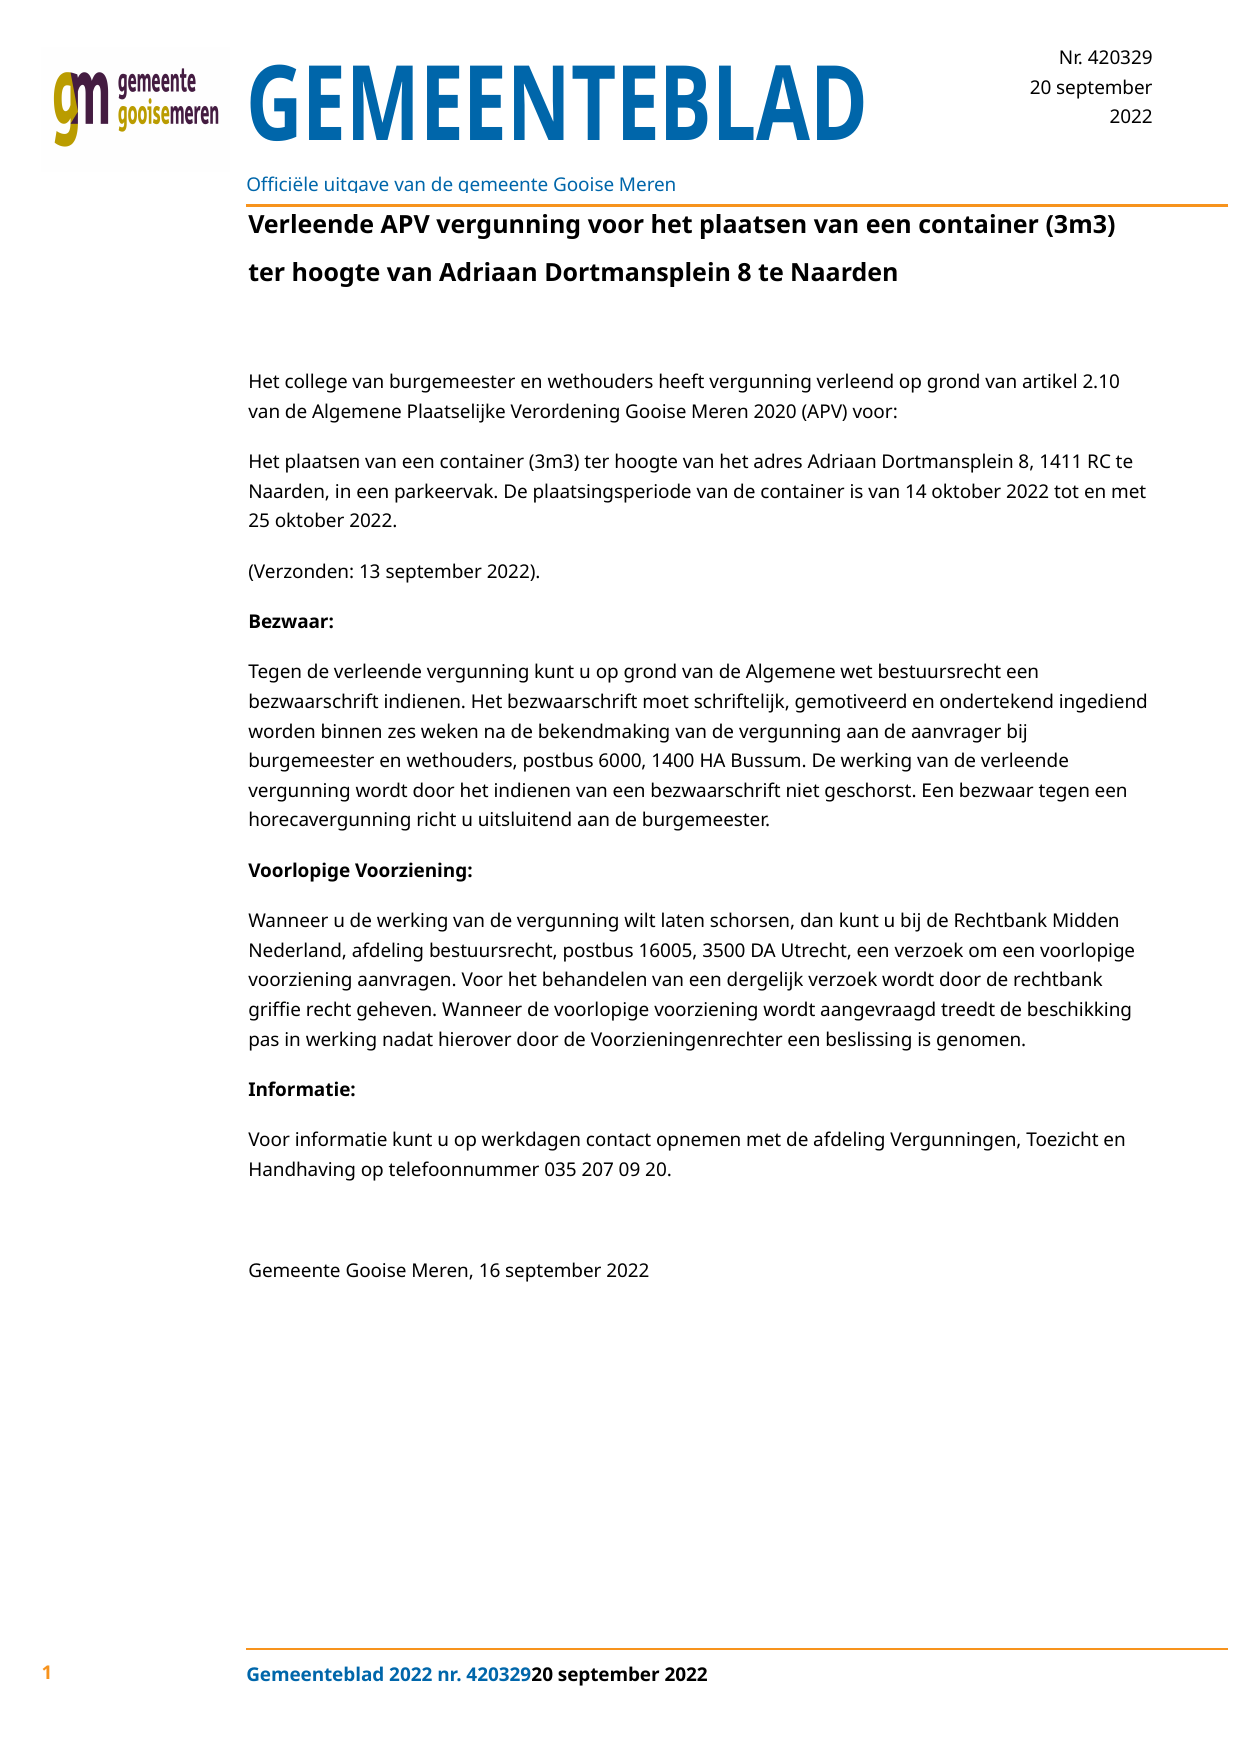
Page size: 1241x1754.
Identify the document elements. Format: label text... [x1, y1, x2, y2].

text (Verzonden: 13 september 2022). [248, 558, 1152, 584]
text Voorlopige Voorziening: [248, 857, 1152, 883]
text Het college van burgemeester en wethouders heeft vergunning verleend op grond van artikel 2.10 van de Algemene Plaatselijke Verordening Gooise Meren 2020 (APV) voor: [248, 368, 1152, 424]
text Informatie: [248, 1076, 1152, 1102]
text Verleende APV vergunning voor het plaatsen van een container (3m3) ter hoogte van Adriaan Dortmansplein 8 te Naarden [248, 207, 1152, 288]
text Gemeente Gooise Meren, 16 september 2022 [248, 1257, 1152, 1283]
text Bezwaar: [248, 608, 1152, 634]
text Voor informatie kunt u op werkdagen contact opnemen met de afdeling Vergunningen, Toezicht en Handhaving op telefoonnummer 035 207 09 20. [248, 1127, 1152, 1182]
text Tegen de verleende vergunning kunt u op grond van de Algemene wet bestuursrecht een bezwaarschrift indienen. Het bezwaarschrift moet schriftelijk, gemotiveerd en ondertekend ingediend worden binnen zes weken na de bekendmaking van de vergunning aan de aanvrager bij burgemeester en wethouders, postbus 6000, 1400 HA Bussum. De werking van de verleende vergunning wordt door het indienen van een bezwaarschrift niet geschorst. Een bezwaar tegen een horecavergunning richt u uitsluitend aan de burgemeester. [248, 659, 1152, 832]
text Het plaatsen van een container (3m3) ter hoogte van het adres Adriaan Dortmansplein 8, 1411 RC te Naarden, in een parkeervak. De plaatsingsperiode van de container is van 14 oktober 2022 tot en met 25 oktober 2022. [248, 448, 1152, 533]
picture [41, 47, 231, 172]
text Wanneer u de werking van de vergunning wilt laten schorsen, dan kunt u bij de Rechtbank Midden Nederland, afdeling bestuursrecht, postbus 16005, 3500 DA Utrecht, een verzoek om een voorlopige voorziening aanvragen. Voor het behandelen van een dergelijk verzoek wordt door de rechtbank griffie recht geheven. Wanneer de voorlopige voorziening wordt aangevraagd treedt de beschikking pas in werking nadat hierover door de Voorzieningenrechter een beslissing is genomen. [248, 907, 1152, 1052]
